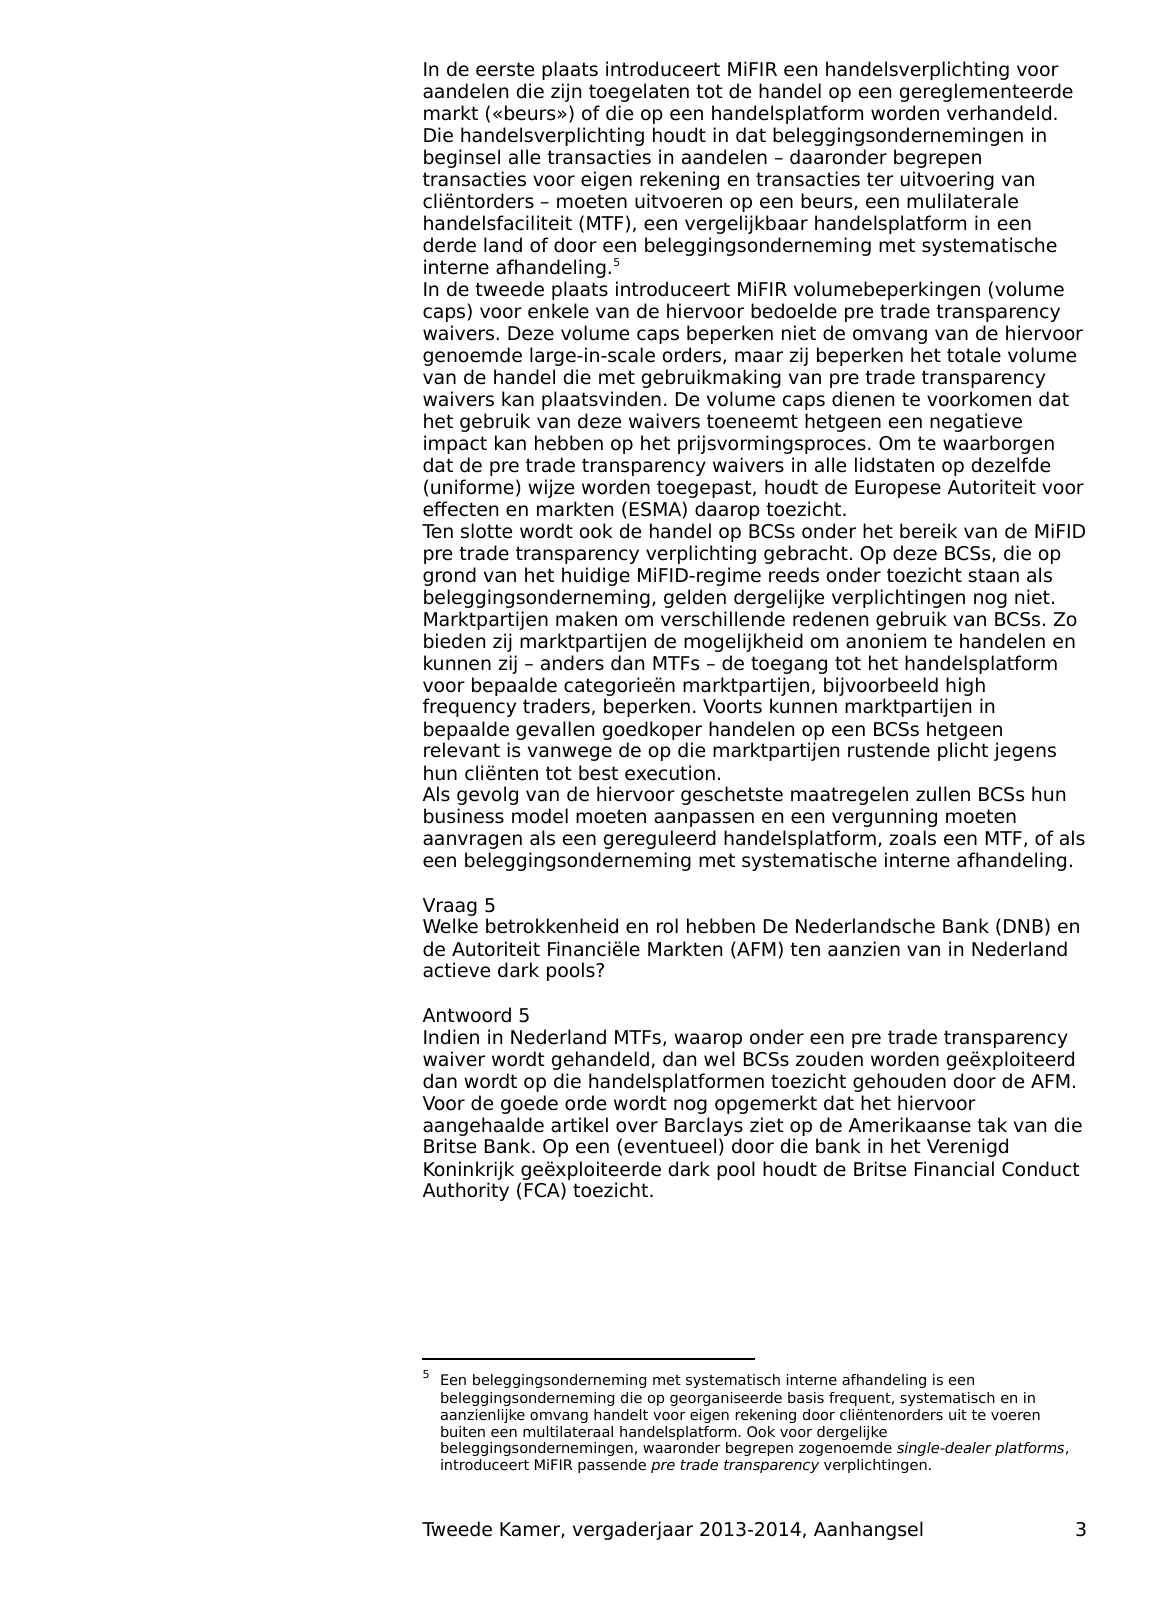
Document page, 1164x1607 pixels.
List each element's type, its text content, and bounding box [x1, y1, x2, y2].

text In de eerste plaats introduceert MiFIR een handelsverplichting voor aandelen die zijn toegelaten tot de handel op een gereglementeerde markt («beurs») of die op een handelsplatform worden verhandeld. Die handelsverplichting houdt in dat beleggingsondernemingen in beginsel alle transacties in aandelen – daaronder begrepen transacties voor eigen rekening en transacties ter uitvoering van cliëntorders – moeten uitvoeren op een beurs, een mulilaterale handelsfaciliteit (MTF), een vergelijkbaar handelsplatform in een derde land of door een beleggingsonderneming met systematische interne afhandeling. [422, 59, 1087, 279]
text Antwoord 5 [422, 1004, 1087, 1027]
text Welke betrokkenheid en rol hebben De Nederlandsche Bank (DNB) en de Autoriteit Financiële Markten (AFM) ten aanzien van in Nederland actieve dark pools? [422, 916, 1087, 982]
text In de tweede plaats introduceert MiFIR volumebeperkingen (volume caps) voor enkele van de hiervoor bedoelde pre trade transparency waivers. Deze volume caps beperken niet de omvang van de hiervoor genoemde large-in-scale orders, maar zij beperken het totale volume van de handel die met gebruikmaking van pre trade transparency waivers kan plaatsvinden. De volume caps dienen te voorkomen dat het gebruik van deze waivers toeneemt hetgeen een negatieve impact kan hebben op het prijsvormingsproces. Om te waarborgen dat de pre trade transparency waivers in alle lidstaten op dezelfde (uniforme) wijze worden toegepast, houdt de Europese Autoriteit voor effecten en markten (ESMA) daarop toezicht. [422, 279, 1087, 521]
text Ten slotte wordt ook de handel op BCSs onder het bereik van de MiFID pre trade transparency verplichting gebracht. Op deze BCSs, die op grond van het huidige MiFID-regime reeds onder toezicht staan als beleggingsonderneming, gelden dergelijke verplichtingen nog niet. Marktpartijen maken om verschillende redenen gebruik van BCSs. Zo bieden zij marktpartijen de mogelijkheid om anoniem te handelen en kunnen zij – anders dan MTFs – de toegang tot het handelsplatform voor bepaalde categorieën marktpartijen, bijvoorbeeld high frequency traders, beperken. Voorts kunnen marktpartijen in bepaalde gevallen goedkoper handelen op een BCSs hetgeen relevant is vanwege de op die marktpartijen rustende plicht jegens hun cliënten tot best execution. [422, 521, 1087, 784]
text Vraag 5 [422, 894, 1087, 916]
text Een beleggingsonderneming met systematisch interne afhandeling is een beleggingsonderneming die op georganiseerde basis frequent, systematisch en in aanzienlijke omvang handelt voor eigen rekening door cliëntenorders uit te voeren buiten een multilateraal handelsplatform. Ook voor dergelijke beleggingsondernemingen, waaronder begrepen zogenoemde single-dealer platforms, introduceert MiFIR passende pre trade transparency verplichtingen. [422, 1368, 1087, 1474]
text Indien in Nederland MTFs, waarop onder een pre trade transparency waiver wordt gehandeld, dan wel BCSs zouden worden geëxploiteerd dan wordt op die handelsplatformen toezicht gehouden door de AFM. Voor de goede orde wordt nog opgemerkt dat het hiervoor aangehaalde artikel over Barclays ziet op de Amerikaanse tak van die Britse Bank. Op een (eventueel) door die bank in het Verenigd Koninkrijk geëxploiteerde dark pool houdt de Britse Financial Conduct Authority (FCA) toezicht. [422, 1027, 1087, 1202]
text Als gevolg van de hiervoor geschetste maatregelen zullen BCSs hun business model moeten aanpassen en een vergunning moeten aanvragen als een gereguleerd handelsplatform, zoals een MTF, of als een beleggingsonderneming met systematische interne afhandeling. [422, 784, 1087, 872]
